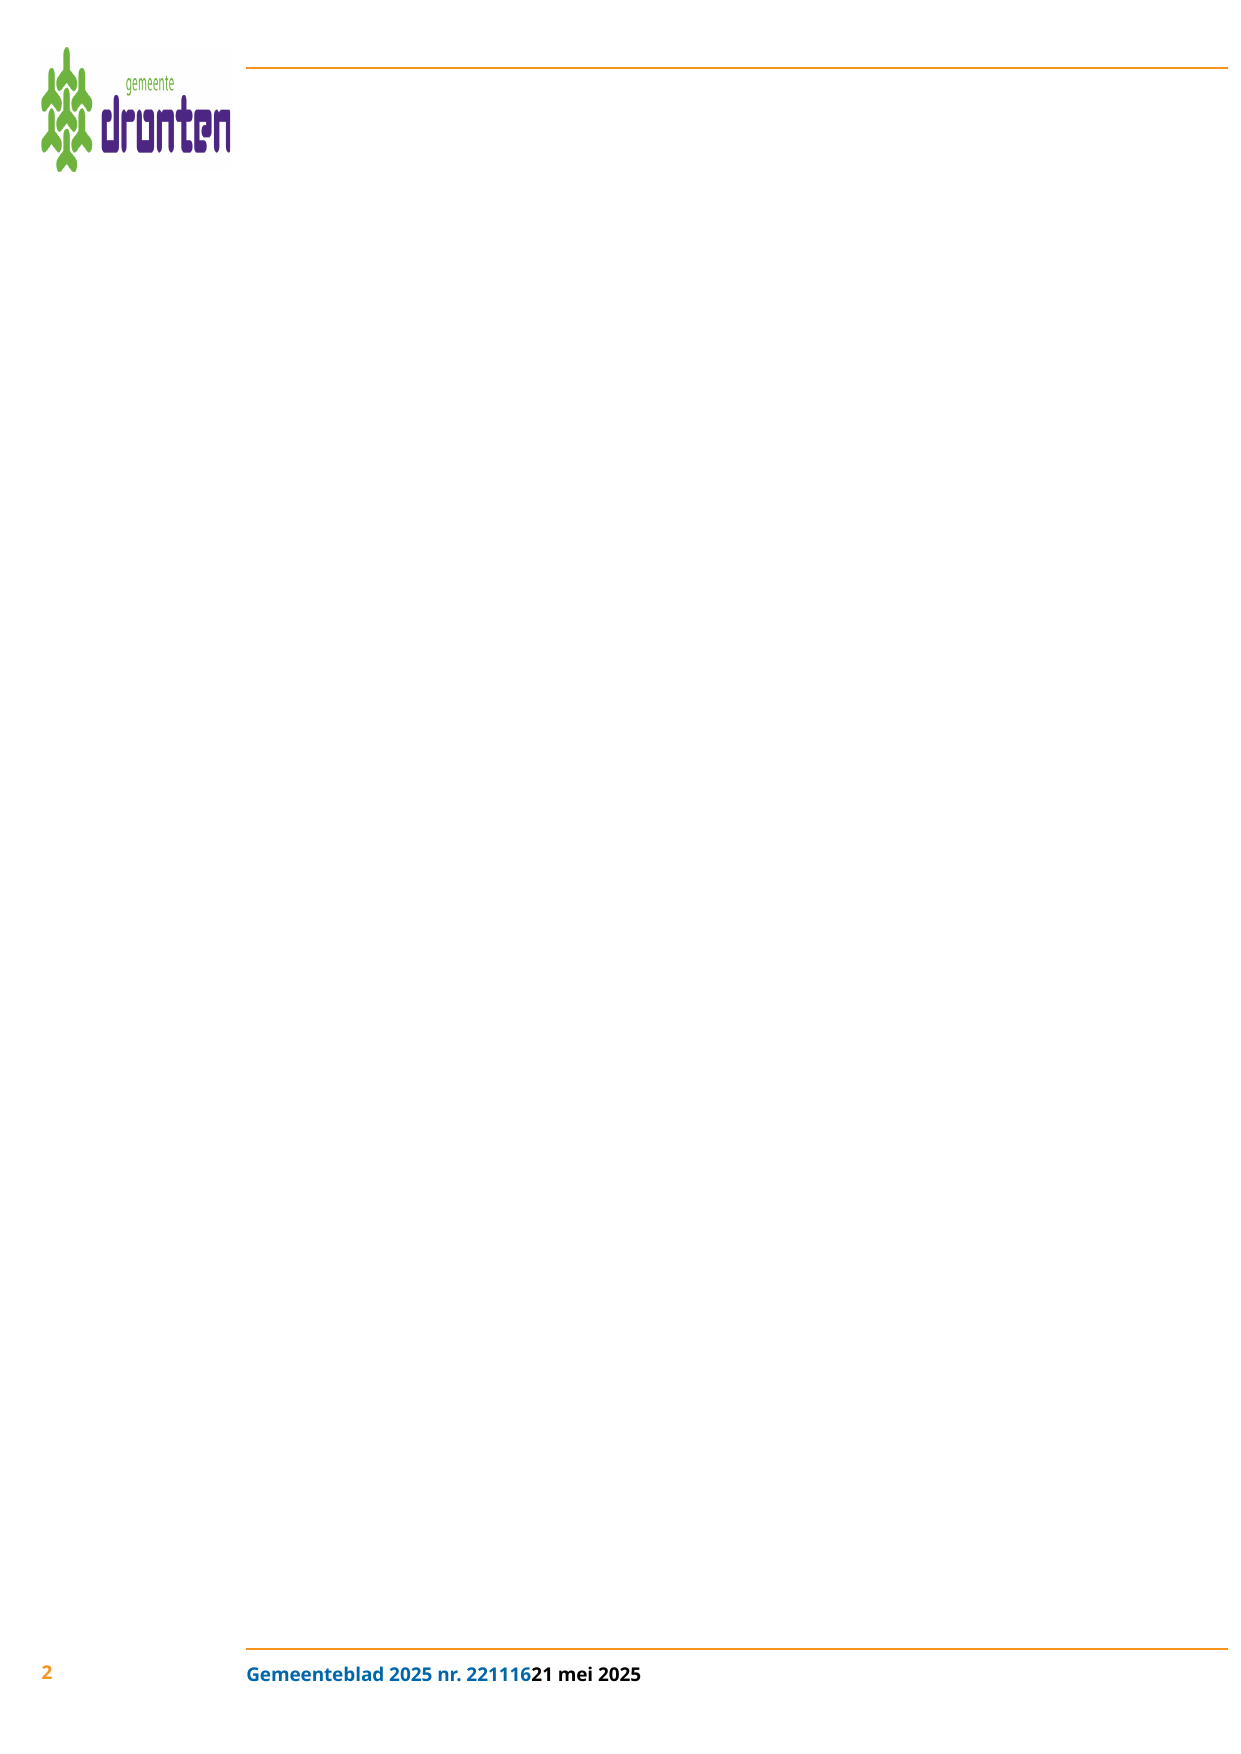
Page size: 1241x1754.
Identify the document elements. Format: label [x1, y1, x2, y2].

picture [41, 47, 231, 172]
